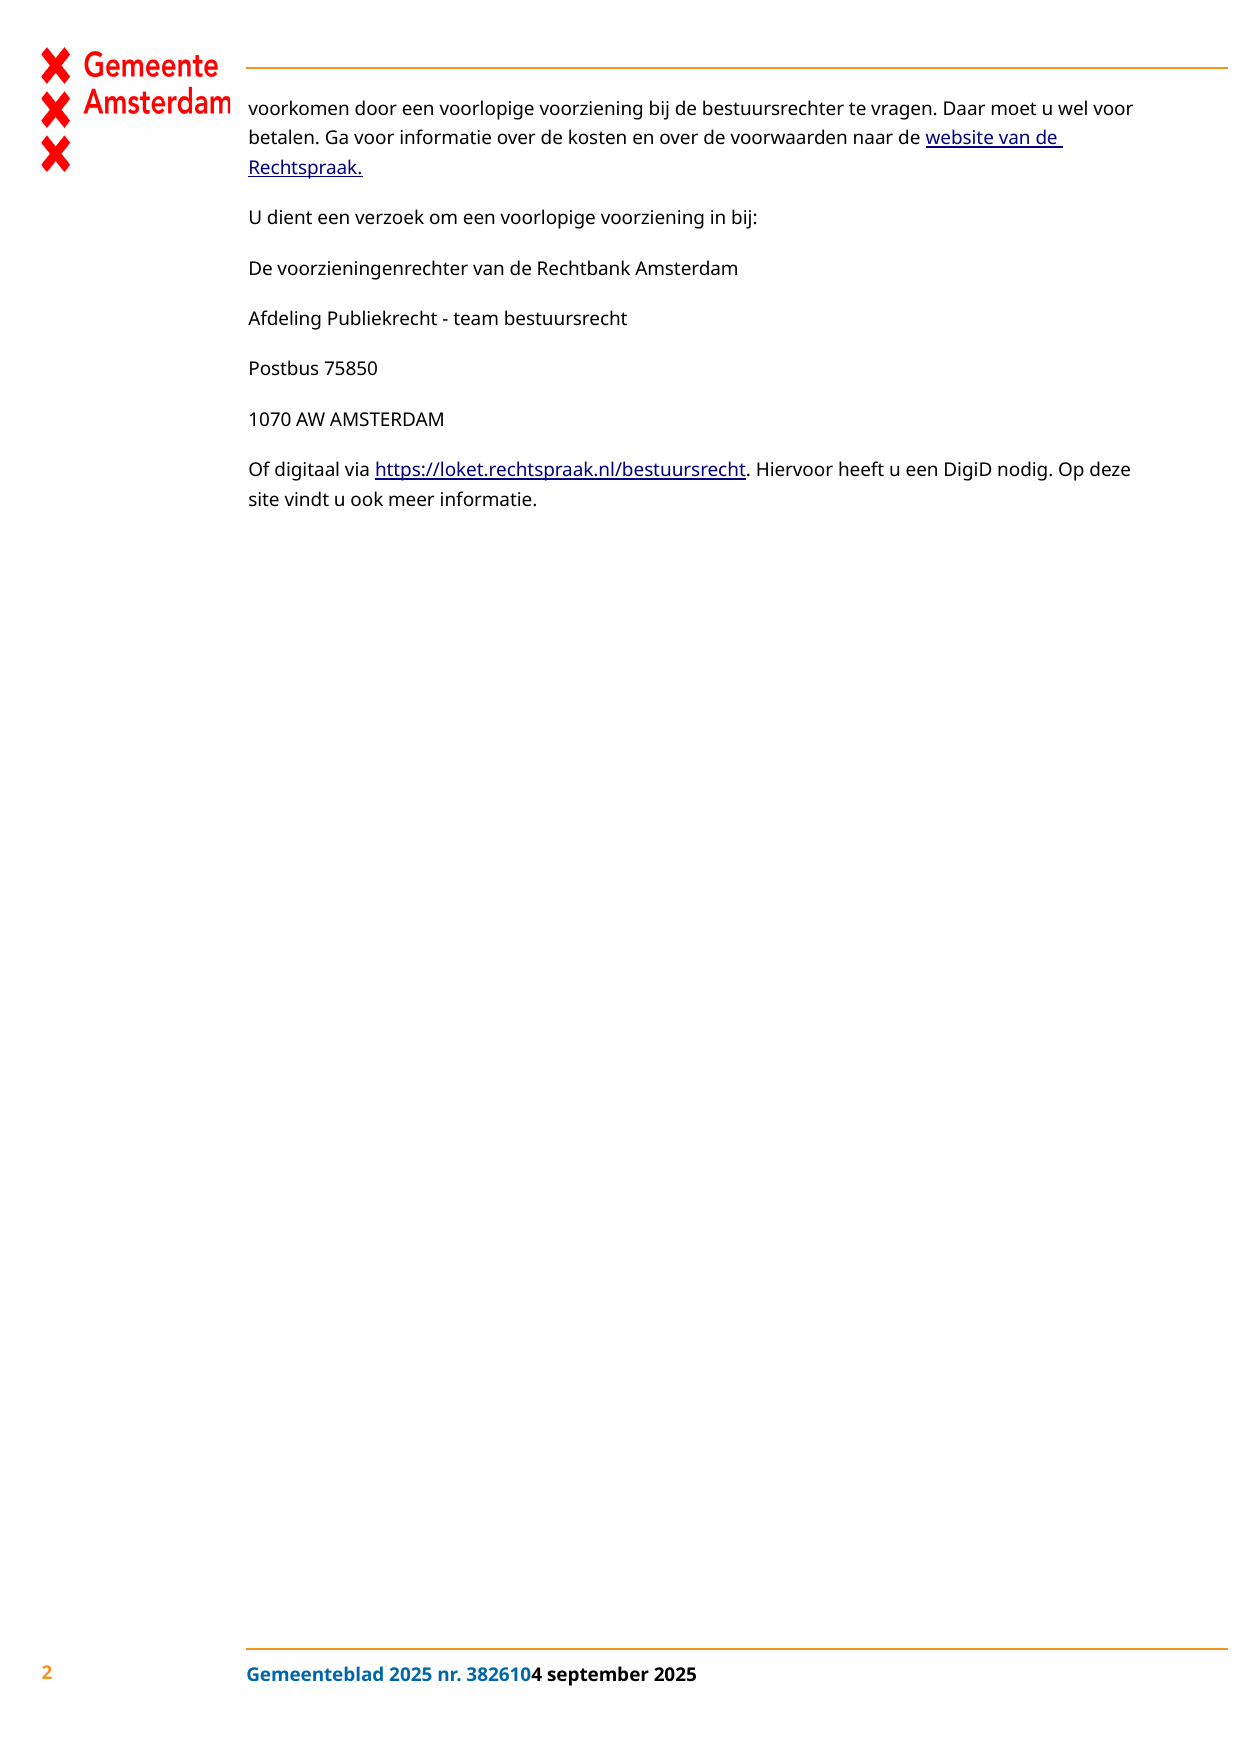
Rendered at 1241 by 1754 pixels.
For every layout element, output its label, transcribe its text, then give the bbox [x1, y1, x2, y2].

text Afdeling Publiekrecht - team bestuursrecht [248, 305, 1152, 331]
text voorkomen door een voorlopige voorziening bij de bestuursrechter te vragen. Daar moet u wel voor betalen. Ga voor informatie over de kosten en over de voorwaarden naar de website van de Rechtspraak. [248, 95, 1152, 180]
text Postbus 75850 [248, 356, 1152, 381]
text De voorzieningenrechter van de Rechtbank Amsterdam [248, 255, 1152, 281]
picture [41, 47, 231, 172]
text 1070 AW AMSTERDAM [248, 406, 1152, 432]
text Of digitaal via https://loket.rechtspraak.nl/bestuursrecht. Hiervoor heeft u een DigiD nodig. Op deze site vindt u ook meer informatie. [248, 456, 1152, 512]
text U dient een verzoek om een voorlopige voorziening in bij: [248, 204, 1152, 230]
